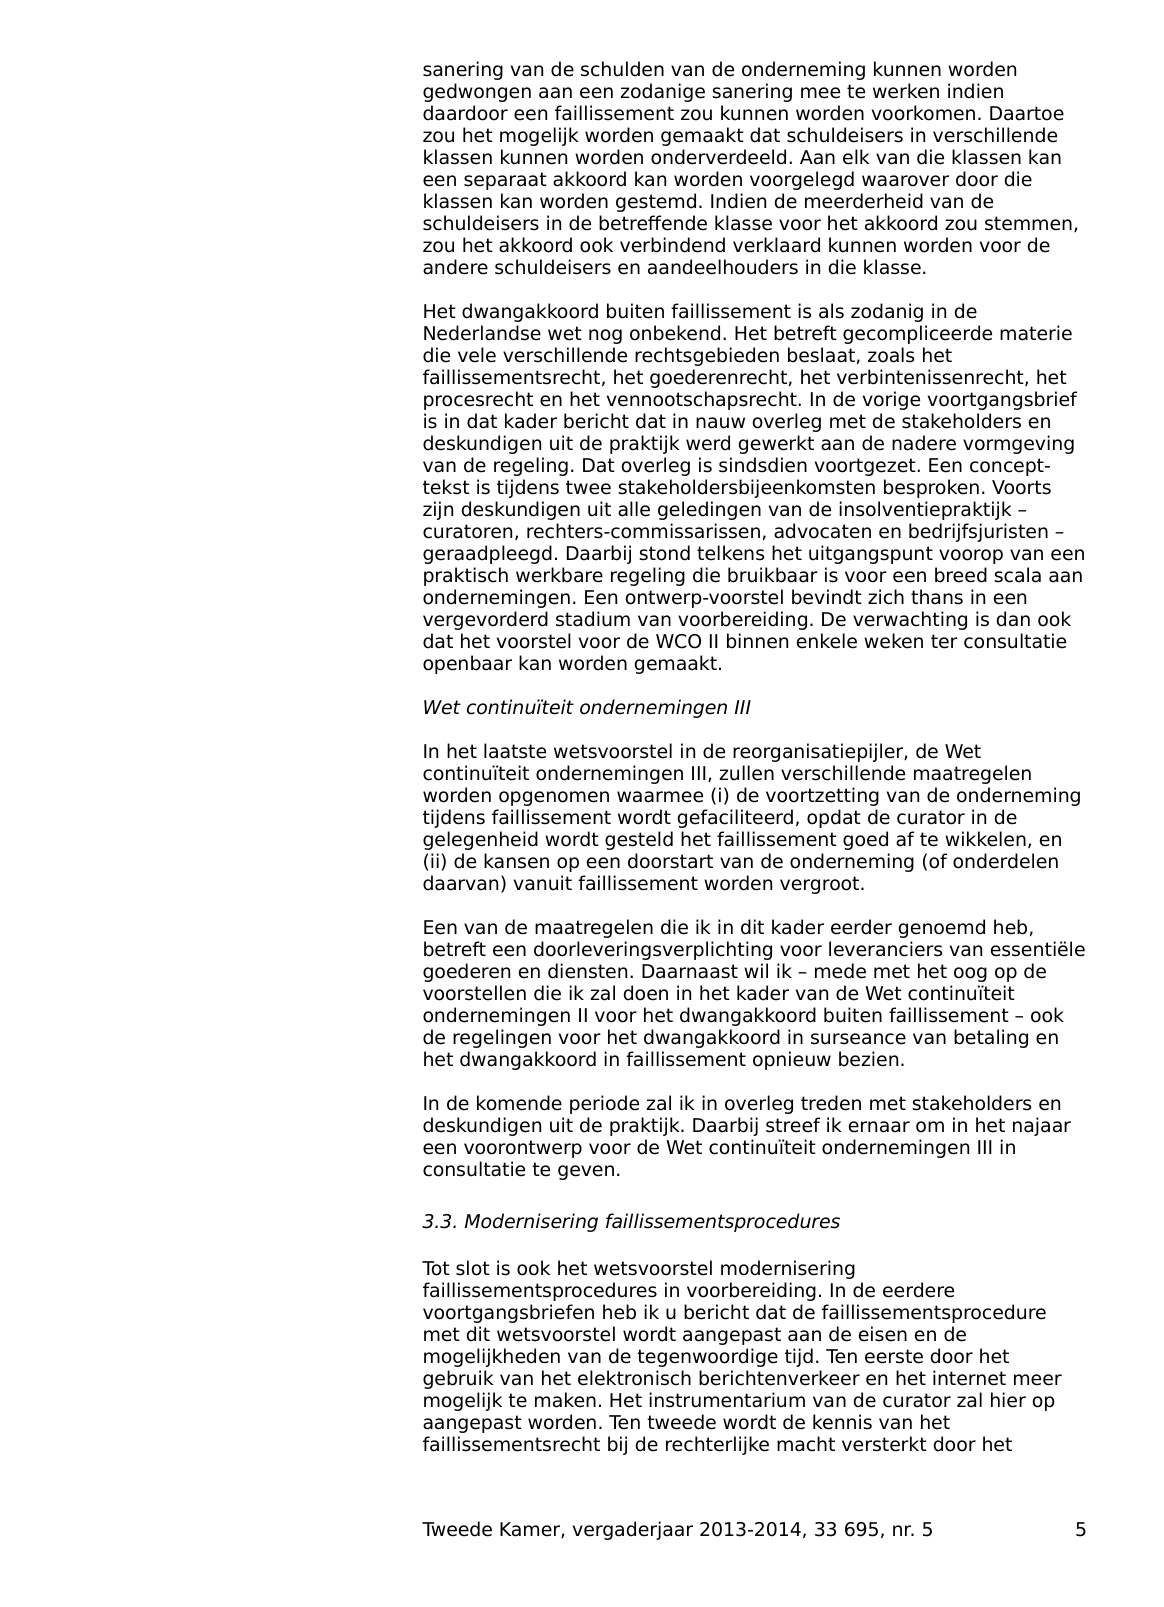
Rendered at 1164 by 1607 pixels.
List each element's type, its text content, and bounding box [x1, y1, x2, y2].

subtitle Wet continuïteit ondernemingen III [422, 697, 1087, 719]
text sanering van de schulden van de onderneming kunnen worden gedwongen aan een zodanige sanering mee te werken indien daardoor een faillissement zou kunnen worden voorkomen. Daartoe zou het mogelijk worden gemaakt dat schuldeisers in verschillende klassen kunnen worden onderverdeeld. Aan elk van die klassen kan een separaat akkoord kan worden voorgelegd waarover door die klassen kan worden gestemd. Indien de meerderheid van de schuldeisers in de betreffende klasse voor het akkoord zou stemmen, zou het akkoord ook verbindend verklaard kunnen worden voor de andere schuldeisers en aandeelhouders in die klasse. [422, 59, 1087, 279]
text In het laatste wetsvoorstel in de reorganisatiepijler, de Wet continuïteit ondernemingen III, zullen verschillende maatregelen worden opgenomen waarmee (i) de voortzetting van de onderneming tijdens faillissement wordt gefaciliteerd, opdat de curator in de gelegenheid wordt gesteld het faillissement goed af te wikkelen, en (ii) de kansen op een doorstart van de onderneming (of onderdelen daarvan) vanuit faillissement worden vergroot. [422, 741, 1087, 895]
subtitle 3.3. Modernisering faillissementsprocedures [422, 1211, 1087, 1233]
text Een van de maatregelen die ik in dit kader eerder genoemd heb, betreft een doorleveringsverplichting voor leveranciers van essentiële goederen en diensten. Daarnaast wil ik – mede met het oog op de voorstellen die ik zal doen in het kader van de Wet continuïteit ondernemingen II voor het dwangakkoord buiten faillissement – ook de regelingen voor het dwangakkoord in surseance van betaling en het dwangakkoord in faillissement opnieuw bezien. [422, 917, 1087, 1071]
text Tot slot is ook het wetsvoorstel modernisering faillissementsprocedures in voorbereiding. In de eerdere voortgangsbriefen heb ik u bericht dat de faillissementsprocedure met dit wetsvoorstel wordt aangepast aan de eisen en de mogelijkheden van de tegenwoordige tijd. Ten eerste door het gebruik van het elektronisch berichtenverkeer en het internet meer mogelijk te maken. Het instrumentarium van de curator zal hier op aangepast worden. Ten tweede wordt de kennis van het faillissementsrecht bij de rechterlijke macht versterkt door het [422, 1258, 1087, 1456]
text Het dwangakkoord buiten faillissement is als zodanig in de Nederlandse wet nog onbekend. Het betreft gecompliceerde materie die vele verschillende rechtsgebieden beslaat, zoals het faillissementsrecht, het goederenrecht, het verbintenissenrecht, het procesrecht en het vennootschapsrecht. In de vorige voortgangsbrief is in dat kader bericht dat in nauw overleg met de stakeholders en deskundigen uit de praktijk werd gewerkt aan de nadere vormgeving van de regeling. Dat overleg is sindsdien voortgezet. Een concept-tekst is tijdens twee stakeholdersbijeenkomsten besproken. Voorts zijn deskundigen uit alle geledingen van de insolventiepraktijk – curatoren, rechters-commissarissen, advocaten en bedrijfsjuristen – geraadpleegd. Daarbij stond telkens het uitgangspunt voorop van een praktisch werkbare regeling die bruikbaar is voor een breed scala aan ondernemingen. Een ontwerp-voorstel bevindt zich thans in een vergevorderd stadium van voorbereiding. De verwachting is dan ook dat het voorstel voor de WCO II binnen enkele weken ter consultatie openbaar kan worden gemaakt. [422, 301, 1087, 675]
text In de komende periode zal ik in overleg treden met stakeholders en deskundigen uit de praktijk. Daarbij streef ik ernaar om in het najaar een voorontwerp voor de Wet continuïteit ondernemingen III in consultatie te geven. [422, 1093, 1087, 1181]
